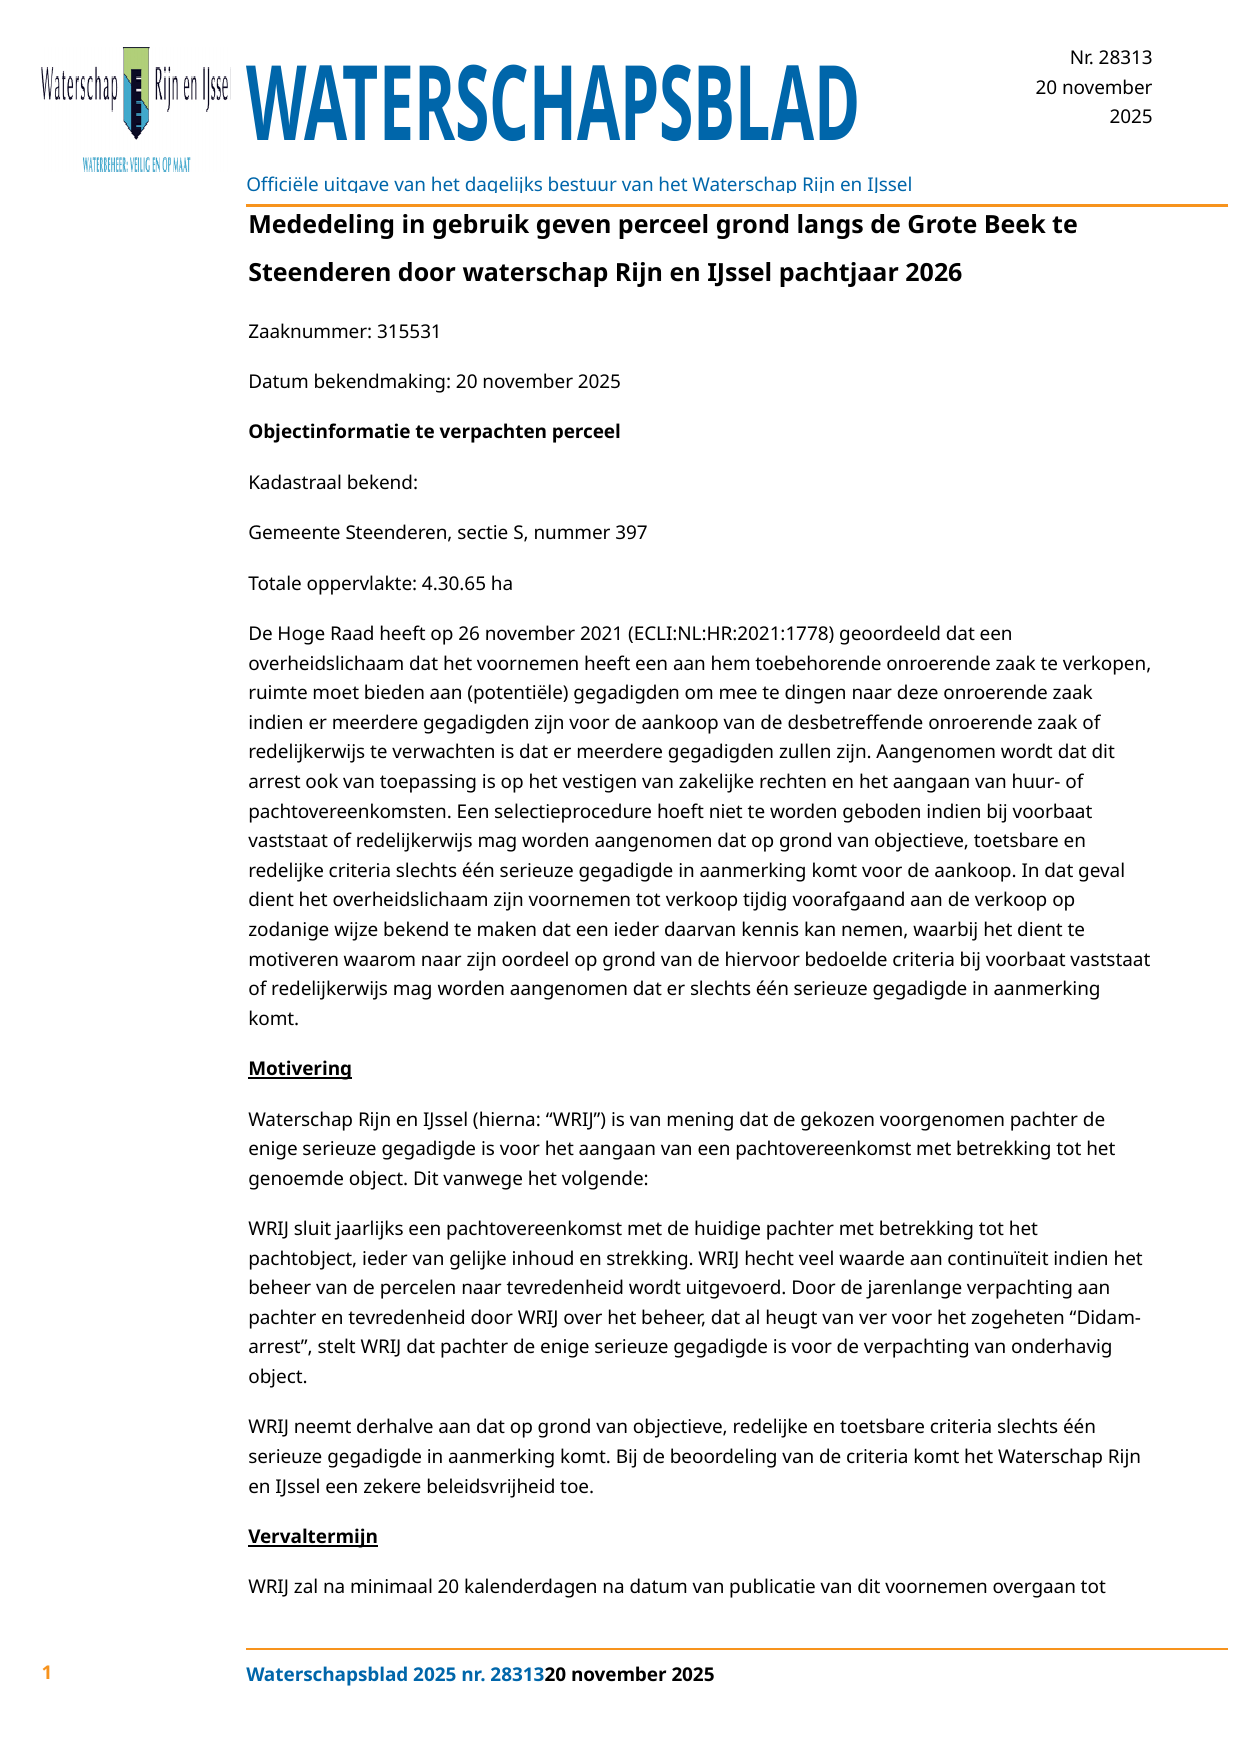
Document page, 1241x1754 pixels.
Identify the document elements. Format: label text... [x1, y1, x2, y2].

text Waterschap Rijn en IJssel (hierna: “WRIJ”) is van mening dat de gekozen voorgenomen pachter de enige serieuze gegadigde is voor het aangaan van een pachtovereenkomst met betrekking tot het genoemde object. Dit vanwege het volgende: [248, 1106, 1152, 1191]
text Vervaltermijn [248, 1523, 1152, 1549]
text De Hoge Raad heeft op 26 november 2021 (ECLI:NL:HR:2021:1778) geoordeeld dat een overheidslichaam dat het voornemen heeft een aan hem toebehorende onroerende zaak te verkopen, ruimte moet bieden aan (potentiële) gegadigden om mee te dingen naar deze onroerende zaak indien er meerdere gegadigden zijn voor de aankoop van de desbetreffende onroerende zaak of redelijkerwijs te verwachten is dat er meerdere gegadigden zullen zijn. Aangenomen wordt dat dit arrest ook van toepassing is op het vestigen van zakelijke rechten en het aangaan van huur- of pachtovereenkomsten. Een selectieprocedure hoeft niet te worden geboden indien bij voorbaat vaststaat of redelijkerwijs mag worden aangenomen dat op grond van objectieve, toetsbare en redelijke criteria slechts één serieuze gegadigde in aanmerking komt voor de aankoop. In dat geval dient het overheidslichaam zijn voornemen tot verkoop tijdig voorafgaand aan de verkoop op zodanige wijze bekend te maken dat een ieder daarvan kennis kan nemen, waarbij het dient te motiveren waarom naar zijn oordeel op grond van de hiervoor bedoelde criteria bij voorbaat vaststaat of redelijkerwijs mag worden aangenomen dat er slechts één serieuze gegadigde in aanmerking komt. [248, 620, 1152, 1031]
text Objectinformatie te verpachten perceel [248, 419, 1152, 444]
text Zaaknummer: 315531 [248, 318, 1152, 344]
picture [41, 47, 231, 172]
text WRIJ sluit jaarlijks een pachtovereenkomst met de huidige pachter met betrekking tot het pachtobject, ieder van gelijke inhoud en strekking. WRIJ hecht veel waarde aan continuïteit indien het beheer van de percelen naar tevredenheid wordt uitgevoerd. Door de jarenlange verpachting aan pachter en tevredenheid door WRIJ over het beheer, dat al heugt van ver voor het zogeheten “Didam-arrest”, stelt WRIJ dat pachter de enige serieuze gegadigde is voor de verpachting van onderhavig object. [248, 1215, 1152, 1389]
text Totale oppervlakte: 4.30.65 ha [248, 570, 1152, 596]
text Mededeling in gebruik geven perceel grond langs de Grote Beek te Steenderen door waterschap Rijn en IJssel pachtjaar 2026 [248, 207, 1152, 288]
text Gemeente Steenderen, sectie S, nummer 397 [248, 519, 1152, 545]
text WRIJ zal na minimaal 20 kalenderdagen na datum van publicatie van dit voornemen overgaan tot [248, 1574, 1152, 1599]
text Kadastraal bekend: [248, 469, 1152, 495]
text Datum bekendmaking: 20 november 2025 [248, 368, 1152, 394]
text Motivering [248, 1055, 1152, 1081]
text WRIJ neemt derhalve aan dat op grond van objectieve, redelijke en toetsbare criteria slechts één serieuze gegadigde in aanmerking komt. Bij de beoordeling van de criteria komt het Waterschap Rijn en IJssel een zekere beleidsvrijheid toe. [248, 1414, 1152, 1499]
